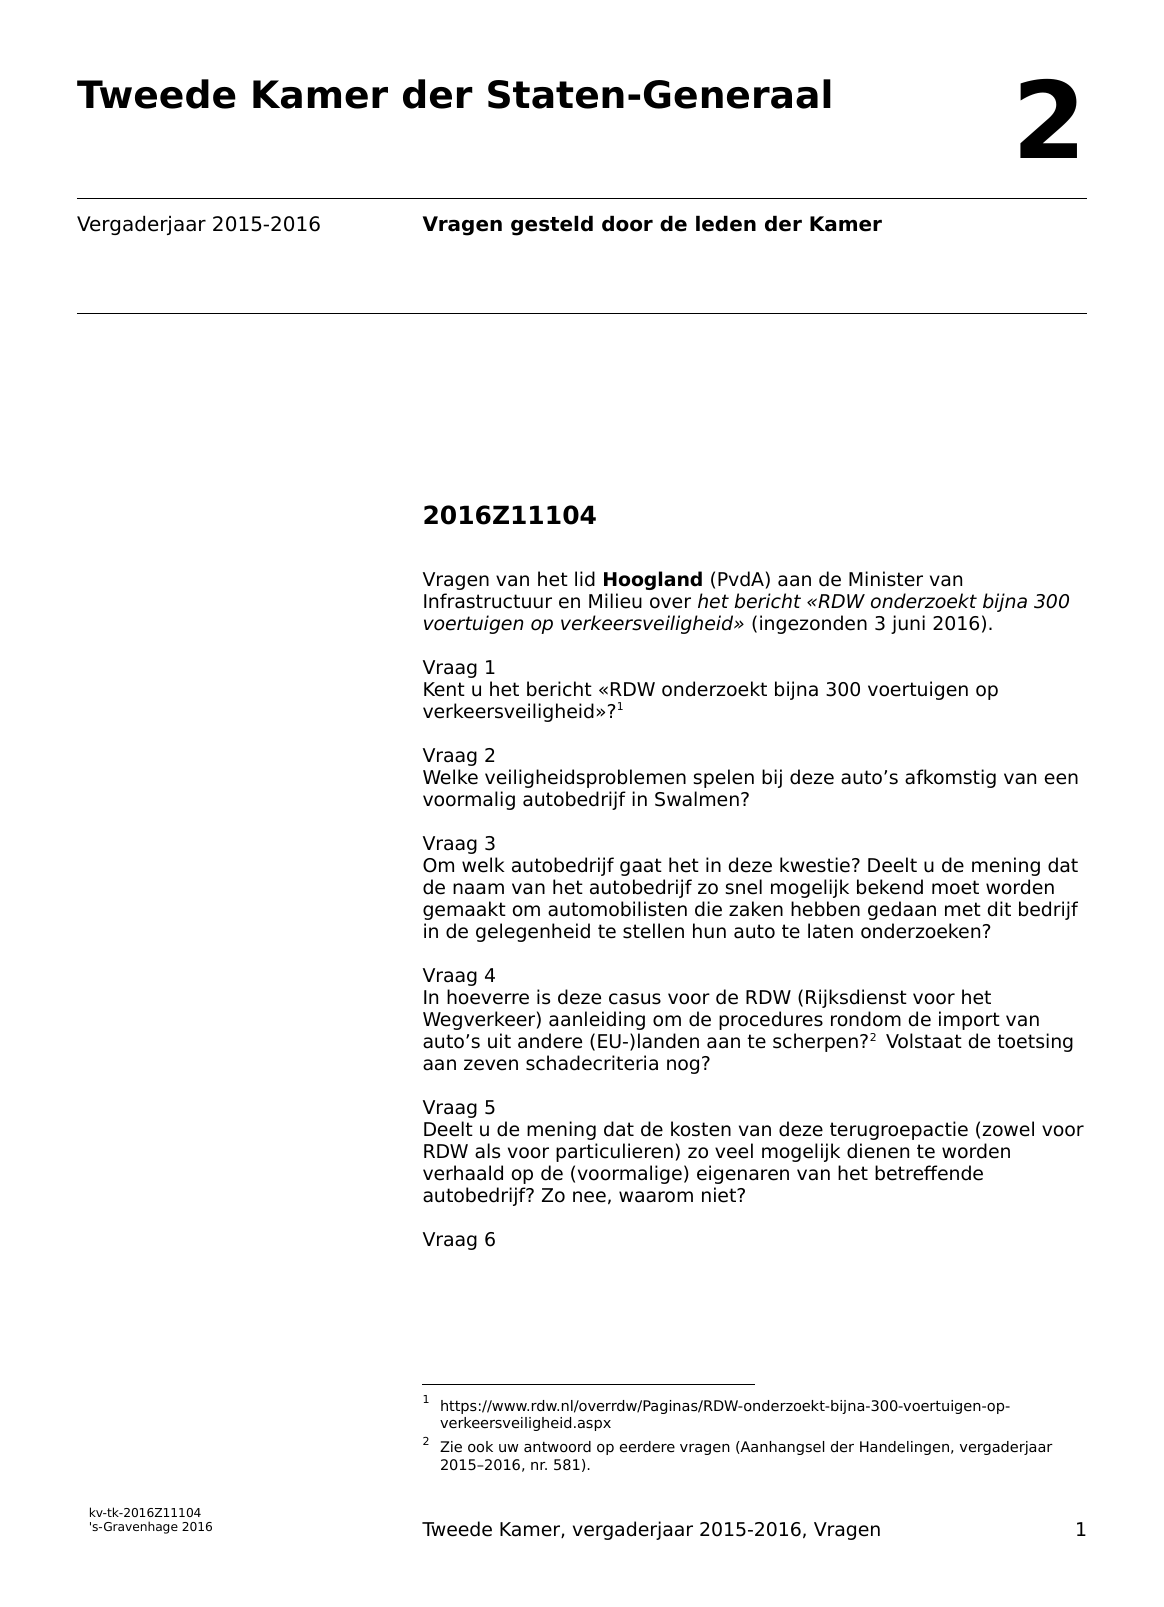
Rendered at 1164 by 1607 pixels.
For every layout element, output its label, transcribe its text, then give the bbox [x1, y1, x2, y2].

text 2016Z11104 [422, 501, 1087, 531]
table_header Tweede Kamer der Staten-Generaal [77, 59, 886, 198]
text Om welk autobedrijf gaat het in deze kwestie? Deelt u de mening dat de naam van het autobedrijf zo snel mogelijk bekend moet worden gemaakt om automobilisten die zaken hebben gedaan met dit bedrijf in de gelegenheid te stellen hun auto te laten onderzoeken? [422, 855, 1087, 943]
table_cell Vragen gesteld door de leden der Kamer [422, 199, 1087, 313]
text https://www.rdw.nl/overrdw/Paginas/RDW-onderzoekt-bijna-300-voertuigen-op-verkeersveiligheid.aspx [422, 1393, 1087, 1432]
text Vragen van het lid Hoogland (PvdA) aan de Minister van Infrastructuur en Milieu over het bericht «RDW onderzoekt bijna 300 voertuigen op verkeersveiligheid» (ingezonden 3 juni 2016). [422, 569, 1087, 635]
text kv-tk-2016Z11104 [88, 1506, 323, 1520]
text 's-Gravenhage 2016 [88, 1520, 323, 1534]
table_header 2 [886, 59, 1087, 198]
text Zie ook uw antwoord op eerdere vragen (Aanhangsel der Handelingen, vergaderjaar 2015–2016, nr. 581). [422, 1435, 1087, 1474]
text Vraag 1 [422, 657, 1087, 679]
text Vraag 2 [422, 745, 1087, 767]
text Vraag 4 [422, 965, 1087, 987]
text Vraag 3 [422, 833, 1087, 855]
text Vraag 6 [422, 1229, 1087, 1251]
text Kent u het bericht «RDW onderzoekt bijna 300 voertuigen op verkeersveiligheid»? [422, 679, 1087, 723]
text Vraag 5 [422, 1097, 1087, 1119]
text Welke veiligheidsproblemen spelen bij deze auto’s afkomstig van een voormalig autobedrijf in Swalmen? [422, 767, 1087, 811]
table_cell Vergaderjaar 2015-2016 [77, 199, 422, 313]
text Deelt u de mening dat de kosten van deze terugroepactie (zowel voor RDW als voor particulieren) zo veel mogelijk dienen te worden verhaald op de (voormalige) eigenaren van het betreffende autobedrijf? Zo nee, waarom niet? [422, 1119, 1087, 1207]
text In hoeverre is deze casus voor de RDW (Rijksdienst voor het Wegverkeer) aanleiding om de procedures rondom de import van auto’s uit andere (EU-)landen aan te scherpen? Volstaat de toetsing aan zeven schadecriteria nog? [422, 987, 1087, 1075]
